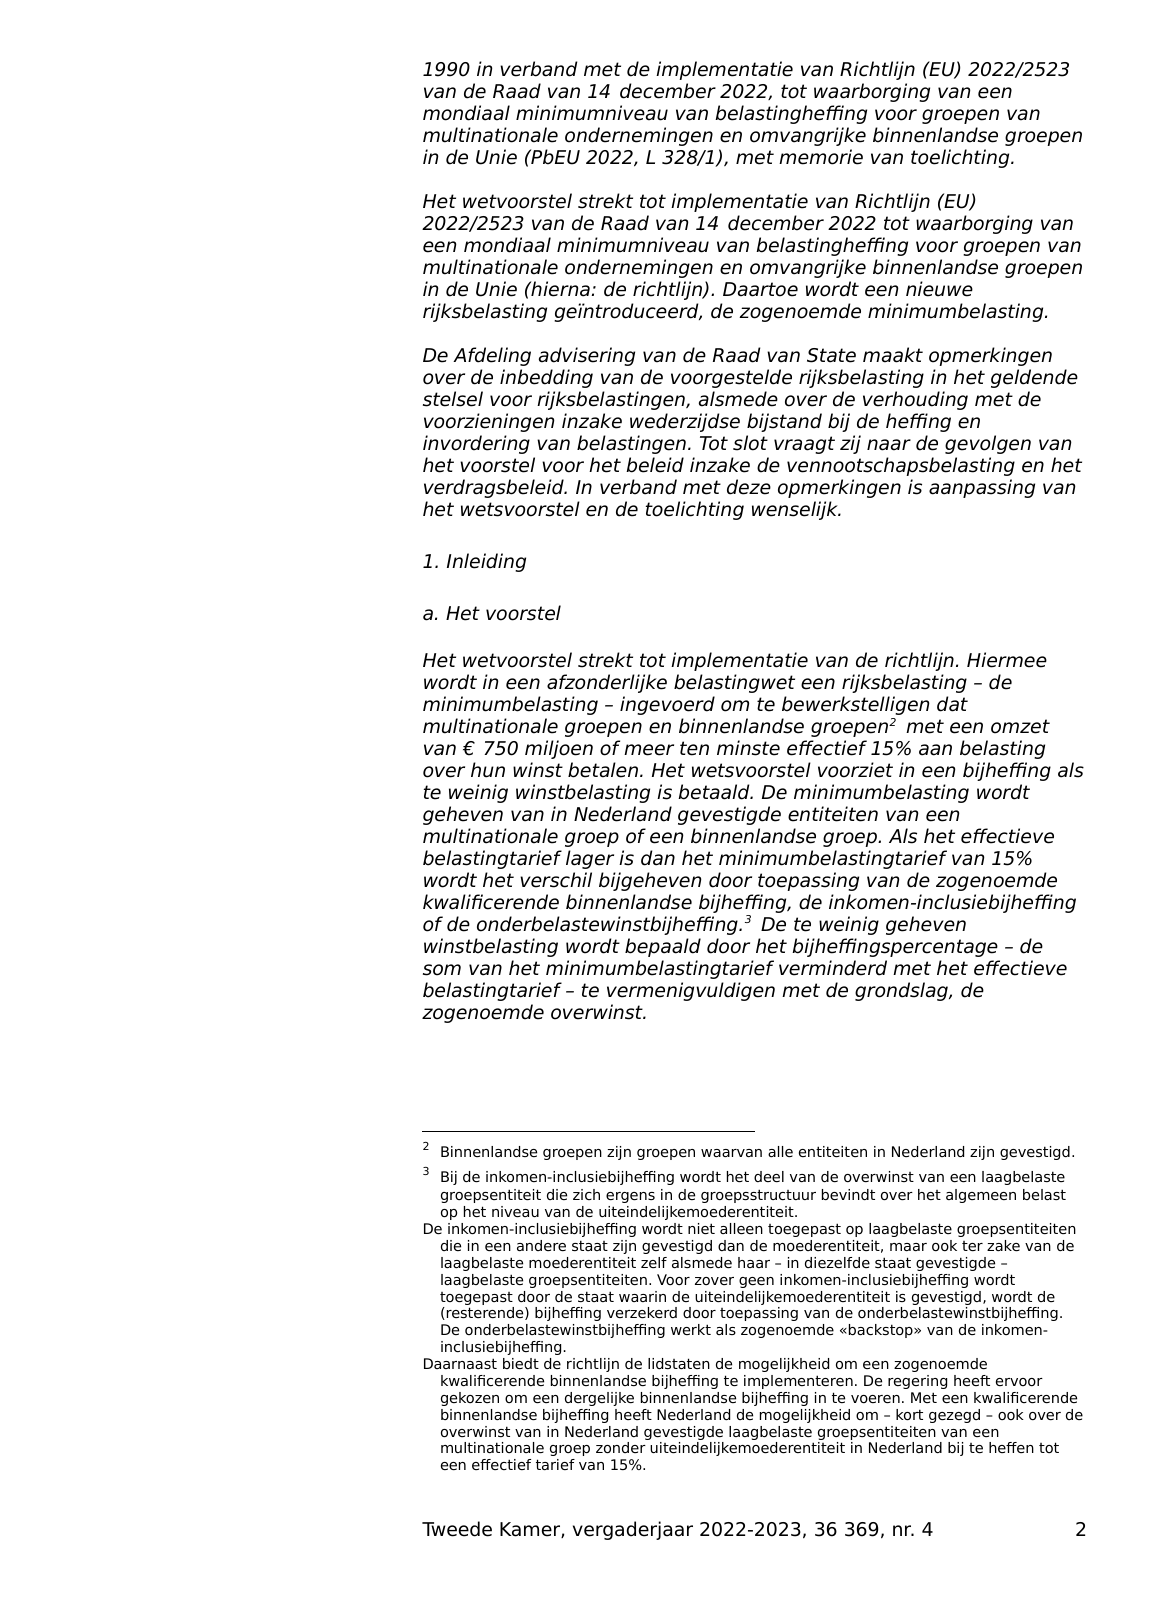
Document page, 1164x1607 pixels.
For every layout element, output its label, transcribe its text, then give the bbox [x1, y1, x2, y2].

text De Afdeling advisering van de Raad van State maakt opmerkingen over de inbedding van de voorgestelde rijksbelasting in het geldende stelsel voor rijksbelastingen, alsmede over de verhouding met de voorzieningen inzake wederzijdse bijstand bij de heffing en invordering van belastingen. Tot slot vraagt zij naar de gevolgen van het voorstel voor het beleid inzake de vennootschapsbelasting en het verdragsbeleid. In verband met deze opmerkingen is aanpassing van het wetsvoorstel en de toelichting wenselijk. [422, 345, 1087, 521]
text Het wetvoorstel strekt tot implementatie van de richtlijn. Hiermee wordt in een afzonderlijke belastingwet een rijksbelasting – de minimumbelasting – ingevoerd om te bewerkstelligen dat multinationale groepen en binnenlandse groepen met een omzet van € 750 miljoen of meer ten minste effectief 15% aan belasting over hun winst betalen. Het wetsvoorstel voorziet in een bijheffing als te weinig winstbelasting is betaald. De minimumbelasting wordt geheven van in Nederland gevestigde entiteiten van een multinationale groep of een binnenlandse groep. Als het effectieve belastingtarief lager is dan het minimumbelastingtarief van 15% wordt het verschil bijgeheven door toepassing van de zogenoemde kwalificerende binnenlandse bijheffing, de inkomen-inclusiebijheffing of de onderbelastewinstbijheffing. De te weinig geheven winstbelasting wordt bepaald door het bijheffingspercentage – de som van het minimumbelastingtarief verminderd met het effectieve belastingtarief – te vermenigvuldigen met de grondslag, de zogenoemde overwinst. [422, 650, 1087, 1024]
text Bij de inkomen-inclusiebijheffing wordt het deel van de overwinst van een laagbelaste groepsentiteit die zich ergens in de groepsstructuur bevindt over het algemeen belast op het niveau van de uiteindelijkemoederentiteit. [422, 1165, 1087, 1221]
text 1990 in verband met de implementatie van Richtlijn (EU) 2022/2523 van de Raad van 14 december 2022, tot waarborging van een mondiaal minimumniveau van belastingheffing voor groepen van multinationale ondernemingen en omvangrijke binnenlandse groepen in de Unie (PbEU 2022, L 328/1), met memorie van toelichting. [422, 59, 1087, 169]
subtitle 1. Inleiding [422, 551, 1087, 573]
text De inkomen-inclusiebijheffing wordt niet alleen toegepast op laagbelaste groepsentiteiten die in een andere staat zijn gevestigd dan de moederentiteit, maar ook ter zake van de laagbelaste moederentiteit zelf alsmede haar – in diezelfde staat gevestigde – laagbelaste groepsentiteiten. Voor zover geen inkomen-inclusiebijheffing wordt toegepast door de staat waarin de uiteindelijkemoederentiteit is gevestigd, wordt de (resterende) bijheffing verzekerd door toepassing van de onderbelastewinstbijheffing. De onderbelastewinstbijheffing werkt als zogenoemde «backstop» van de inkomen-inclusiebijheffing. [422, 1221, 1087, 1356]
text Daarnaast biedt de richtlijn de lidstaten de mogelijkheid om een zogenoemde kwalificerende binnenlandse bijheffing te implementeren. De regering heeft ervoor gekozen om een dergelijke binnenlandse bijheffing in te voeren. Met een kwalificerende binnenlandse bijheffing heeft Nederland de mogelijkheid om – kort gezegd – ook over de overwinst van in Nederland gevestigde laagbelaste groepsentiteiten van een multinationale groep zonder uiteindelijkemoederentiteit in Nederland bij te heffen tot een effectief tarief van 15%. [422, 1356, 1087, 1474]
subtitle a. Het voorstel [422, 603, 1087, 625]
text Het wetvoorstel strekt tot implementatie van Richtlijn (EU) 2022/2523 van de Raad van 14 december 2022 tot waarborging van een mondiaal minimumniveau van belastingheffing voor groepen van multinationale ondernemingen en omvangrijke binnenlandse groepen in de Unie (hierna: de richtlijn). Daartoe wordt een nieuwe rijksbelasting geïntroduceerd, de zogenoemde minimumbelasting. [422, 191, 1087, 323]
text Binnenlandse groepen zijn groepen waarvan alle entiteiten in Nederland zijn gevestigd. [422, 1140, 1087, 1162]
